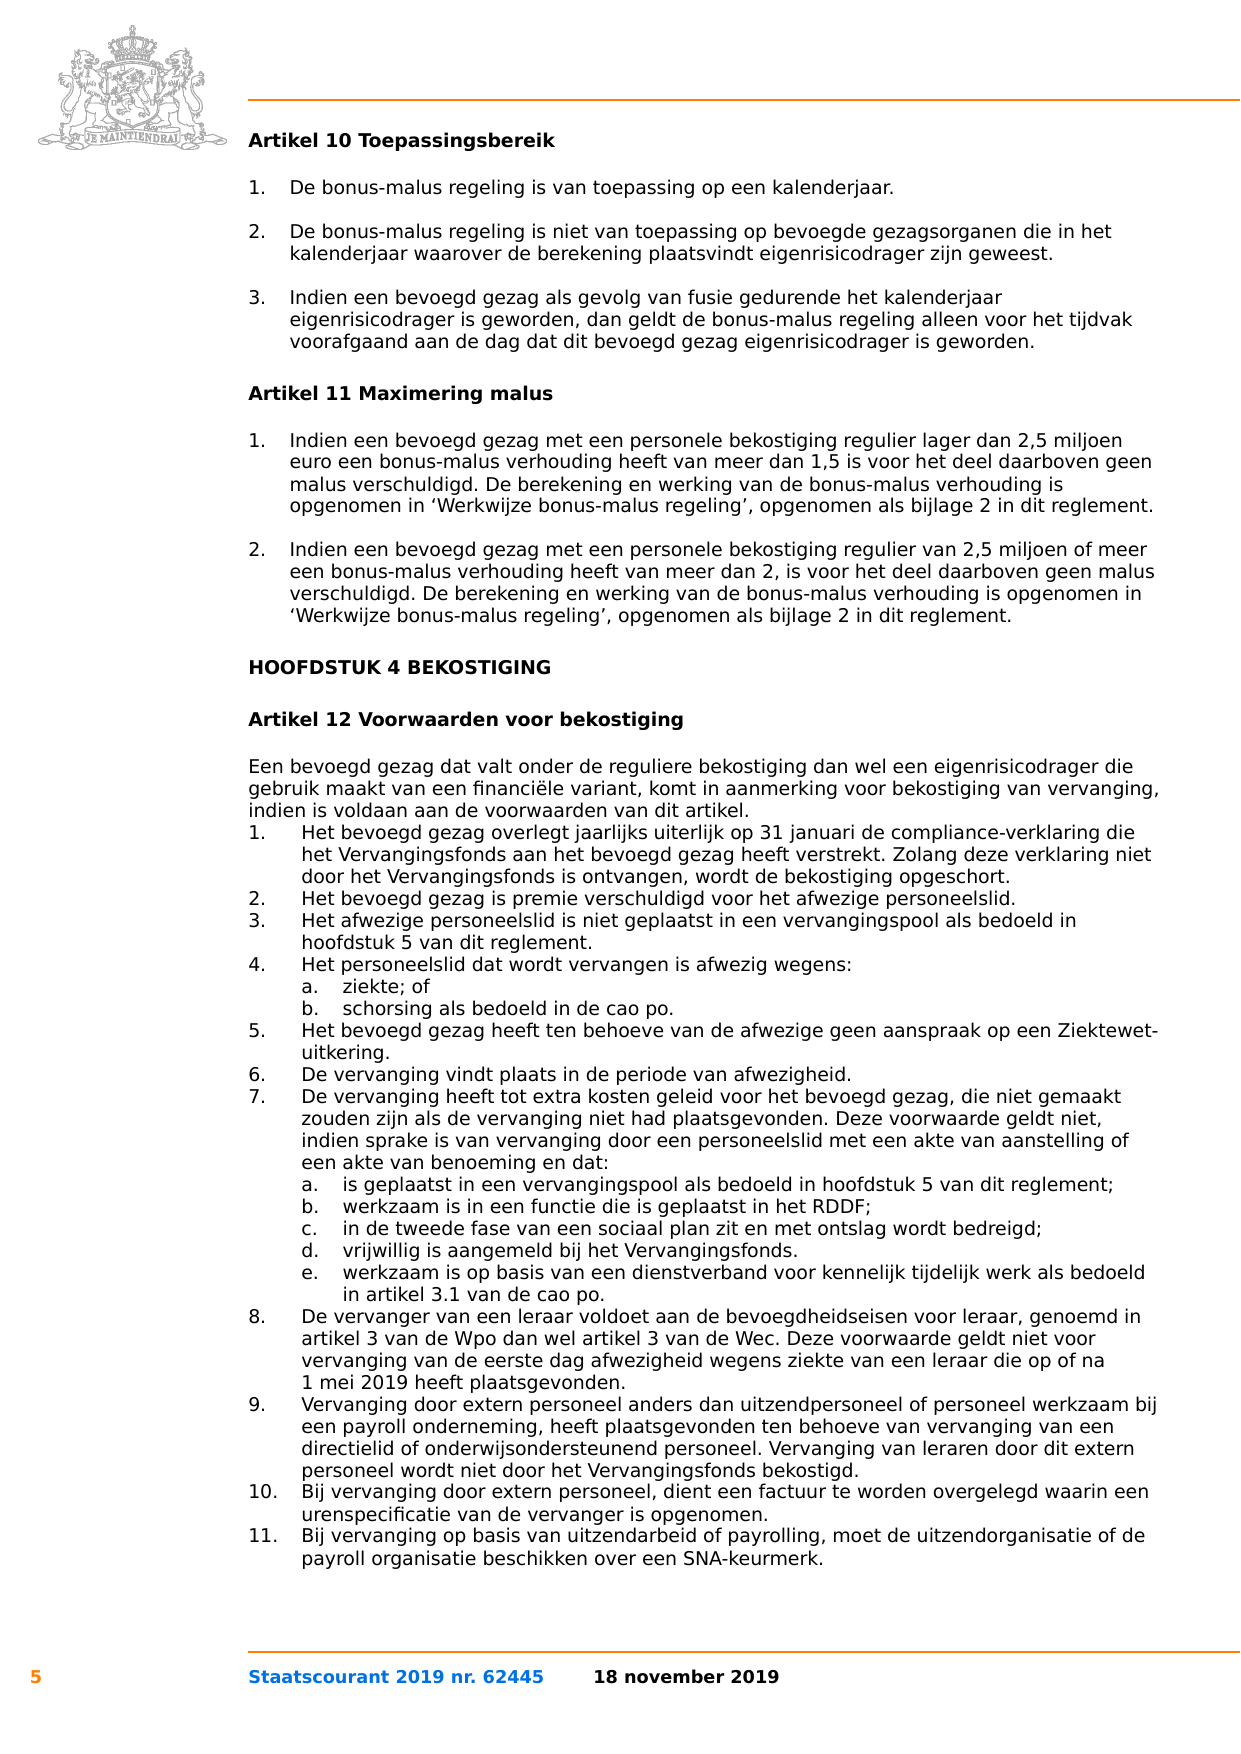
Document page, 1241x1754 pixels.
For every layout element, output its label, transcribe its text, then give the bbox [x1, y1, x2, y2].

text 4. Het personeelslid dat wordt vervangen is afwezig wegens: [248, 954, 1163, 976]
text 2. Het bevoegd gezag is premie verschuldigd voor het afwezige personeelslid. [248, 888, 1163, 910]
text 2. Indien een bevoegd gezag met een personele bekostiging regulier van 2,5 miljoen of meer een bonus-malus verhouding heeft van meer dan 2, is voor het deel daarboven geen malus verschuldigd. De berekening en werking van de bonus-malus verhouding is opgenomen in ‘Werkwijze bonus-malus regeling’, opgenomen als bijlage 2 in dit reglement. [248, 539, 1163, 627]
text 1. De bonus-malus regeling is van toepassing op een kalenderjaar. [248, 177, 1163, 199]
subtitle Artikel 11 Maximering malus [248, 382, 1163, 404]
text 2. De bonus-malus regeling is niet van toepassing op bevoegde gezagsorganen die in het kalenderjaar waarover de berekening plaatsvindt eigenrisicodrager zijn geweest. [248, 221, 1163, 265]
text a. ziekte; of [301, 976, 1163, 998]
text e. werkzaam is op basis van een dienstverband voor kennelijk tijdelijk werk als bedoeld in artikel 3.1 van de cao po. [301, 1262, 1163, 1306]
text 8. De vervanger van een leraar voldoet aan de bevoegdheidseisen voor leraar, genoemd in artikel 3 van de Wpo dan wel artikel 3 van de Wec. Deze voorwaarde geldt niet voor vervanging van de eerste dag afwezigheid wegens ziekte van een leraar die op of na 1 mei 2019 heeft plaatsgevonden. [248, 1306, 1163, 1393]
text 3. Indien een bevoegd gezag als gevolg van fusie gedurende het kalenderjaar eigenrisicodrager is geworden, dan geldt de bonus-malus regeling alleen voor het tijdvak voorafgaand aan de dag dat dit bevoegd gezag eigenrisicodrager is geworden. [248, 287, 1163, 352]
text 9. Vervanging door extern personeel anders dan uitzendpersoneel of personeel werkzaam bij een payroll onderneming, heeft plaatsgevonden ten behoeve van vervanging van een directielid of onderwijsondersteunend personeel. Vervanging van leraren door dit extern personeel wordt niet door het Vervangingsfonds bekostigd. [248, 1393, 1163, 1481]
subtitle Artikel 10 Toepassingsbereik [248, 130, 1163, 152]
text b. werkzaam is in een functie die is geplaatst in het RDDF; [301, 1196, 1163, 1218]
text 3. Het afwezige personeelslid is niet geplaatst in een vervangingspool als bedoeld in hoofdstuk 5 van dit reglement. [248, 910, 1163, 954]
text c. in de tweede fase van een sociaal plan zit en met ontslag wordt bedreigd; [301, 1218, 1163, 1240]
subtitle Artikel 12 Voorwaarden voor bekostiging [248, 709, 1163, 731]
picture [38, 25, 227, 150]
subtitle HOOFDSTUK 4 BEKOSTIGING [248, 657, 1163, 679]
text a. is geplaatst in een vervangingspool als bedoeld in hoofdstuk 5 van dit reglement; [301, 1174, 1163, 1196]
text 11. Bij vervanging op basis van uitzendarbeid of payrolling, moet de uitzendorganisatie of de payroll organisatie beschikken over een SNA-keurmerk. [248, 1525, 1163, 1569]
text 5. Het bevoegd gezag heeft ten behoeve van de afwezige geen aanspraak op een Ziektewet-uitkering. [248, 1020, 1163, 1064]
text 7. De vervanging heeft tot extra kosten geleid voor het bevoegd gezag, die niet gemaakt zouden zijn als de vervanging niet had plaatsgevonden. Deze voorwaarde geldt niet, indien sprake is van vervanging door een personeelslid met een akte van aanstelling of een akte van benoeming en dat: [248, 1086, 1163, 1174]
text b. schorsing als bedoeld in de cao po. [301, 998, 1163, 1020]
text 6. De vervanging vindt plaats in de periode van afwezigheid. [248, 1064, 1163, 1086]
text d. vrijwillig is aangemeld bij het Vervangingsfonds. [301, 1240, 1163, 1262]
text 1. Het bevoegd gezag overlegt jaarlijks uiterlijk op 31 januari de compliance-verklaring die het Vervangingsfonds aan het bevoegd gezag heeft verstrekt. Zolang deze verklaring niet door het Vervangingsfonds is ontvangen, wordt de bekostiging opgeschort. [248, 822, 1163, 888]
text Een bevoegd gezag dat valt onder de reguliere bekostiging dan wel een eigenrisicodrager die gebruik maakt van een financiële variant, komt in aanmerking voor bekostiging van vervanging, indien is voldaan aan de voorwaarden van dit artikel. [248, 756, 1163, 822]
text 1. Indien een bevoegd gezag met een personele bekostiging regulier lager dan 2,5 miljoen euro een bonus-malus verhouding heeft van meer dan 1,5 is voor het deel daarboven geen malus verschuldigd. De berekening en werking van de bonus-malus verhouding is opgenomen in ‘Werkwijze bonus-malus regeling’, opgenomen als bijlage 2 in dit reglement. [248, 429, 1163, 517]
text 10. Bij vervanging door extern personeel, dient een factuur te worden overgelegd waarin een urenspecificatie van de vervanger is opgenomen. [248, 1481, 1163, 1525]
